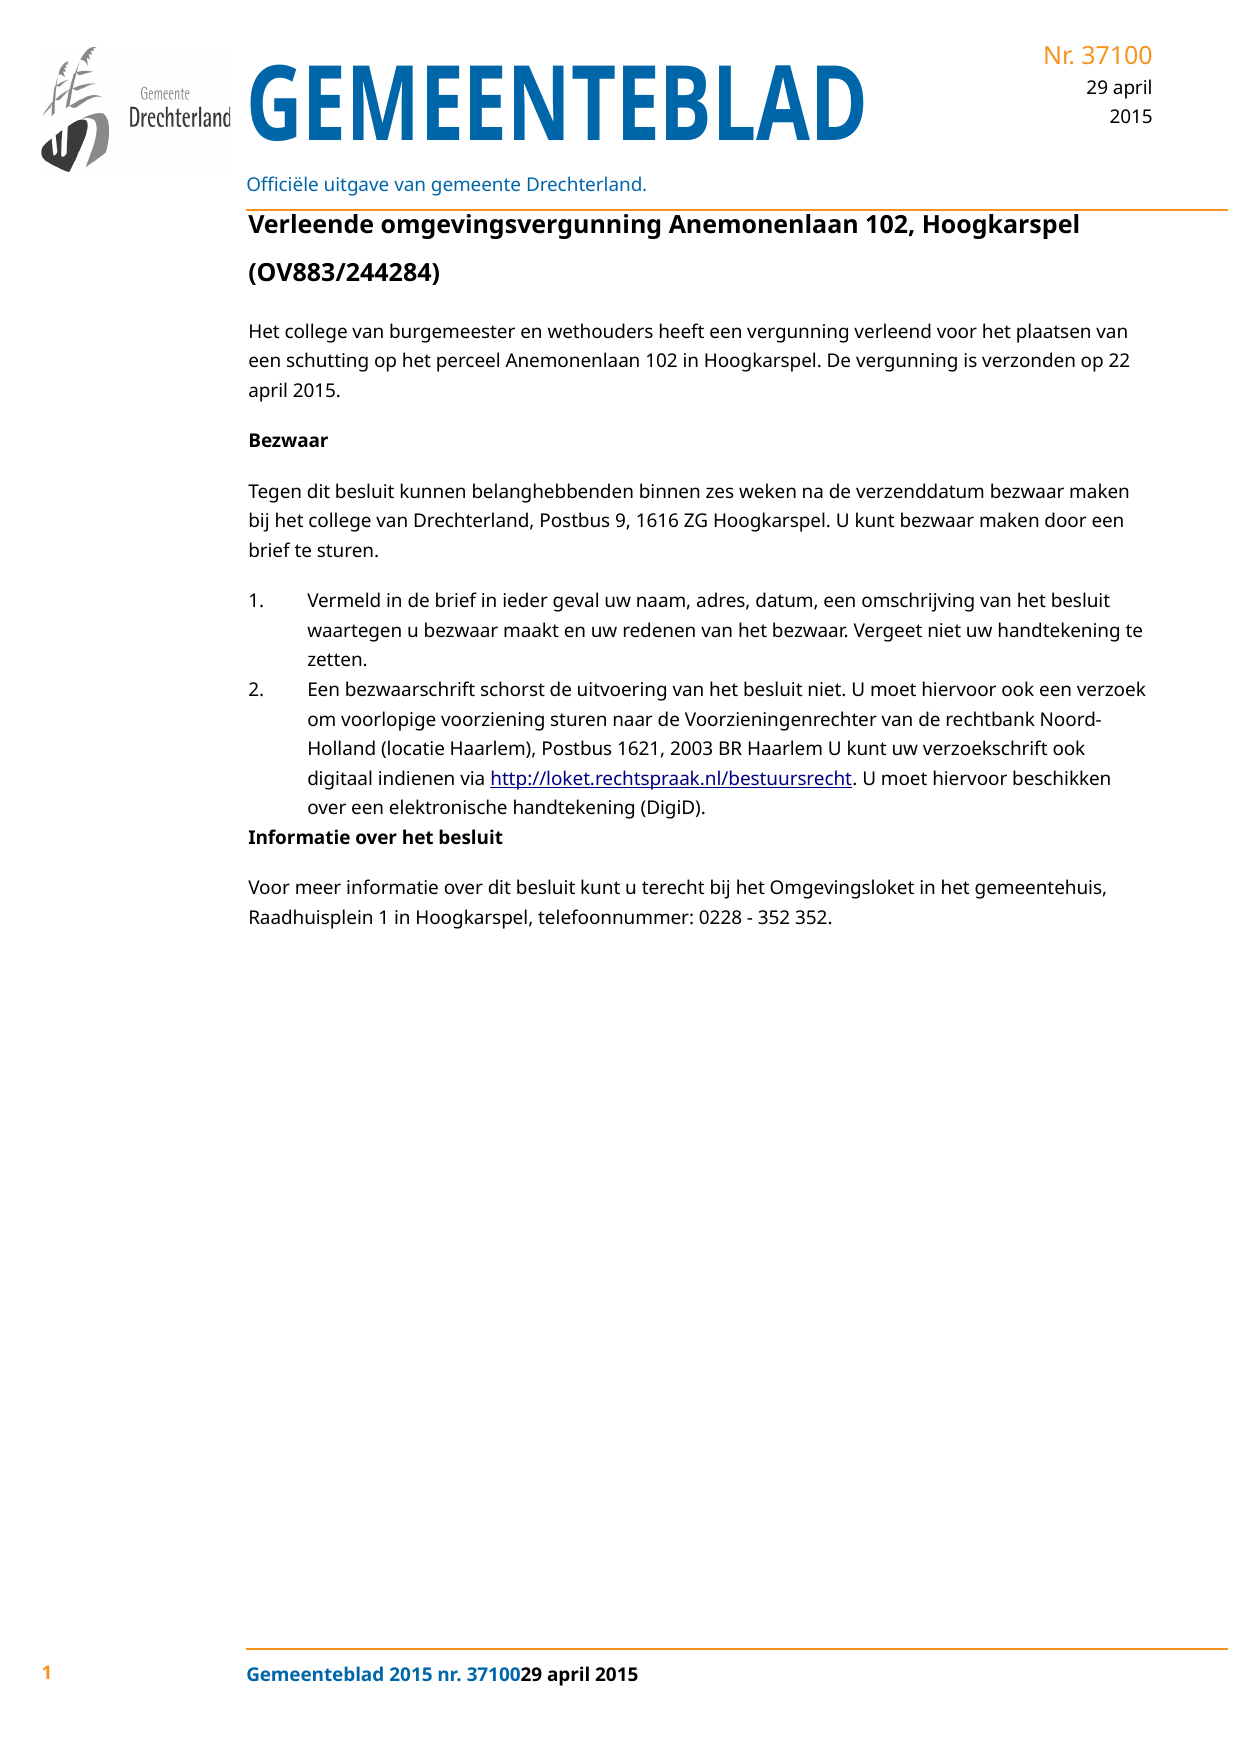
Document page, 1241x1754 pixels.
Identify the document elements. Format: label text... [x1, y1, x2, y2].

text Het college van burgemeester en wethouders heeft een vergunning verleend voor het plaatsen van een schutting op het perceel Anemonenlaan 102 in Hoogkarspel. De vergunning is verzonden op 22 april 2015. [248, 318, 1152, 403]
text Verleende omgevingsvergunning Anemonenlaan 102, Hoogkarspel (OV883/244284) [248, 211, 1152, 288]
text Tegen dit besluit kunnen belanghebbenden binnen zes weken na de verzenddatum bezwaar maken bij het college van Drechterland, Postbus 9, 1616 ZG Hoogkarspel. U kunt bezwaar maken door een brief te sturen. [248, 478, 1152, 563]
list Een bezwaarschrift schorst de uitvoering van het besluit niet. U moet hiervoor ook een verzoek om voorlopige voorziening sturen naar de Voorzieningenrechter van de rechtbank Noord-Holland (locatie Haarlem), Postbus 1621, 2003 BR Haarlem U kunt uw verzoekschrift ook digitaal indienen via http://loket.rechtspraak.nl/bestuursrecht. U moet hiervoor beschikken over een elektronische handtekening (DigiD). [248, 676, 1152, 820]
list Vermeld in de brief in ieder geval uw naam, adres, datum, een omschrijving van het besluit waartegen u bezwaar maakt en uw redenen van het bezwaar. Vergeet niet uw handtekening te zetten. [248, 587, 1152, 672]
picture [41, 47, 231, 172]
text Informatie over het besluit [248, 824, 1152, 850]
text Bezwaar [248, 427, 1152, 453]
text Voor meer informatie over dit besluit kunt u terecht bij het Omgevingsloket in het gemeentehuis, Raadhuisplein 1 in Hoogkarspel, telefoonnummer: 0228 - 352 352. [248, 874, 1152, 930]
